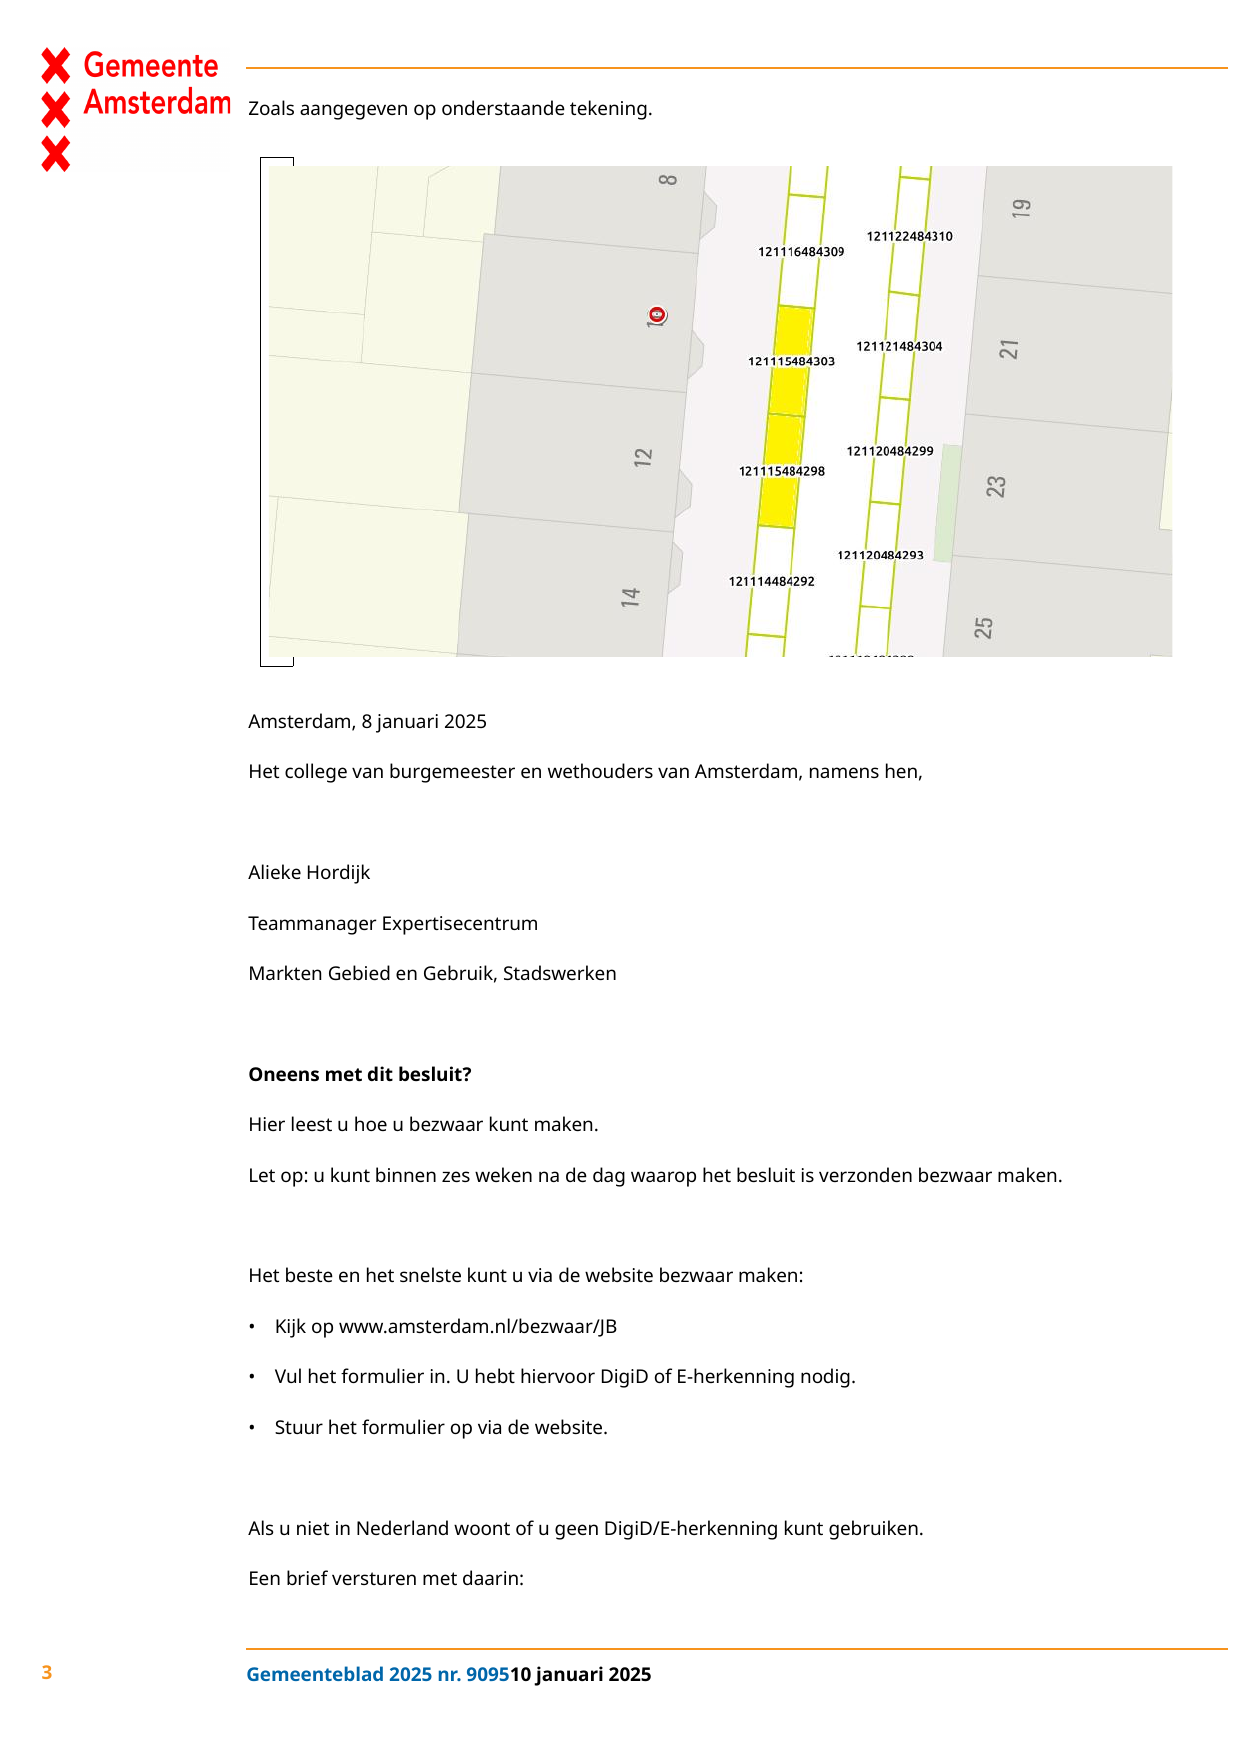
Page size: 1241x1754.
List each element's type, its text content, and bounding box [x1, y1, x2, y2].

text Een brief versturen met daarin: [248, 1565, 1152, 1591]
picture [268, 166, 1173, 657]
text Zoals aangegeven op onderstaande tekening. [248, 95, 1152, 121]
text Teammanager Expertisecentrum [248, 910, 1152, 936]
picture [41, 47, 231, 172]
text Alieke Hordijk [248, 859, 1152, 885]
text Markten Gebied en Gebruik, Stadswerken [248, 960, 1152, 986]
text Het college van burgemeester en wethouders van Amsterdam, namens hen, [248, 758, 1152, 784]
text Amsterdam, 8 januari 2025 [248, 708, 1152, 734]
text • Stuur het formulier op via de website. [248, 1414, 1152, 1440]
text Hier leest u hoe u bezwaar kunt maken. [248, 1111, 1152, 1137]
text Let op: u kunt binnen zes weken na de dag waarop het besluit is verzonden bezwaar maken. [248, 1162, 1152, 1188]
text Als u niet in Nederland woont of u geen DigiD/E-herkenning kunt gebruiken. [248, 1515, 1152, 1541]
text Oneens met dit besluit? [248, 1061, 1152, 1087]
text Het beste en het snelste kunt u via de website bezwaar maken: [248, 1263, 1152, 1288]
text • Vul het formulier in. U hebt hiervoor DigiD of E-herkenning nodig. [248, 1363, 1152, 1389]
text • Kijk op www.amsterdam.nl/bezwaar/JB [248, 1313, 1152, 1339]
